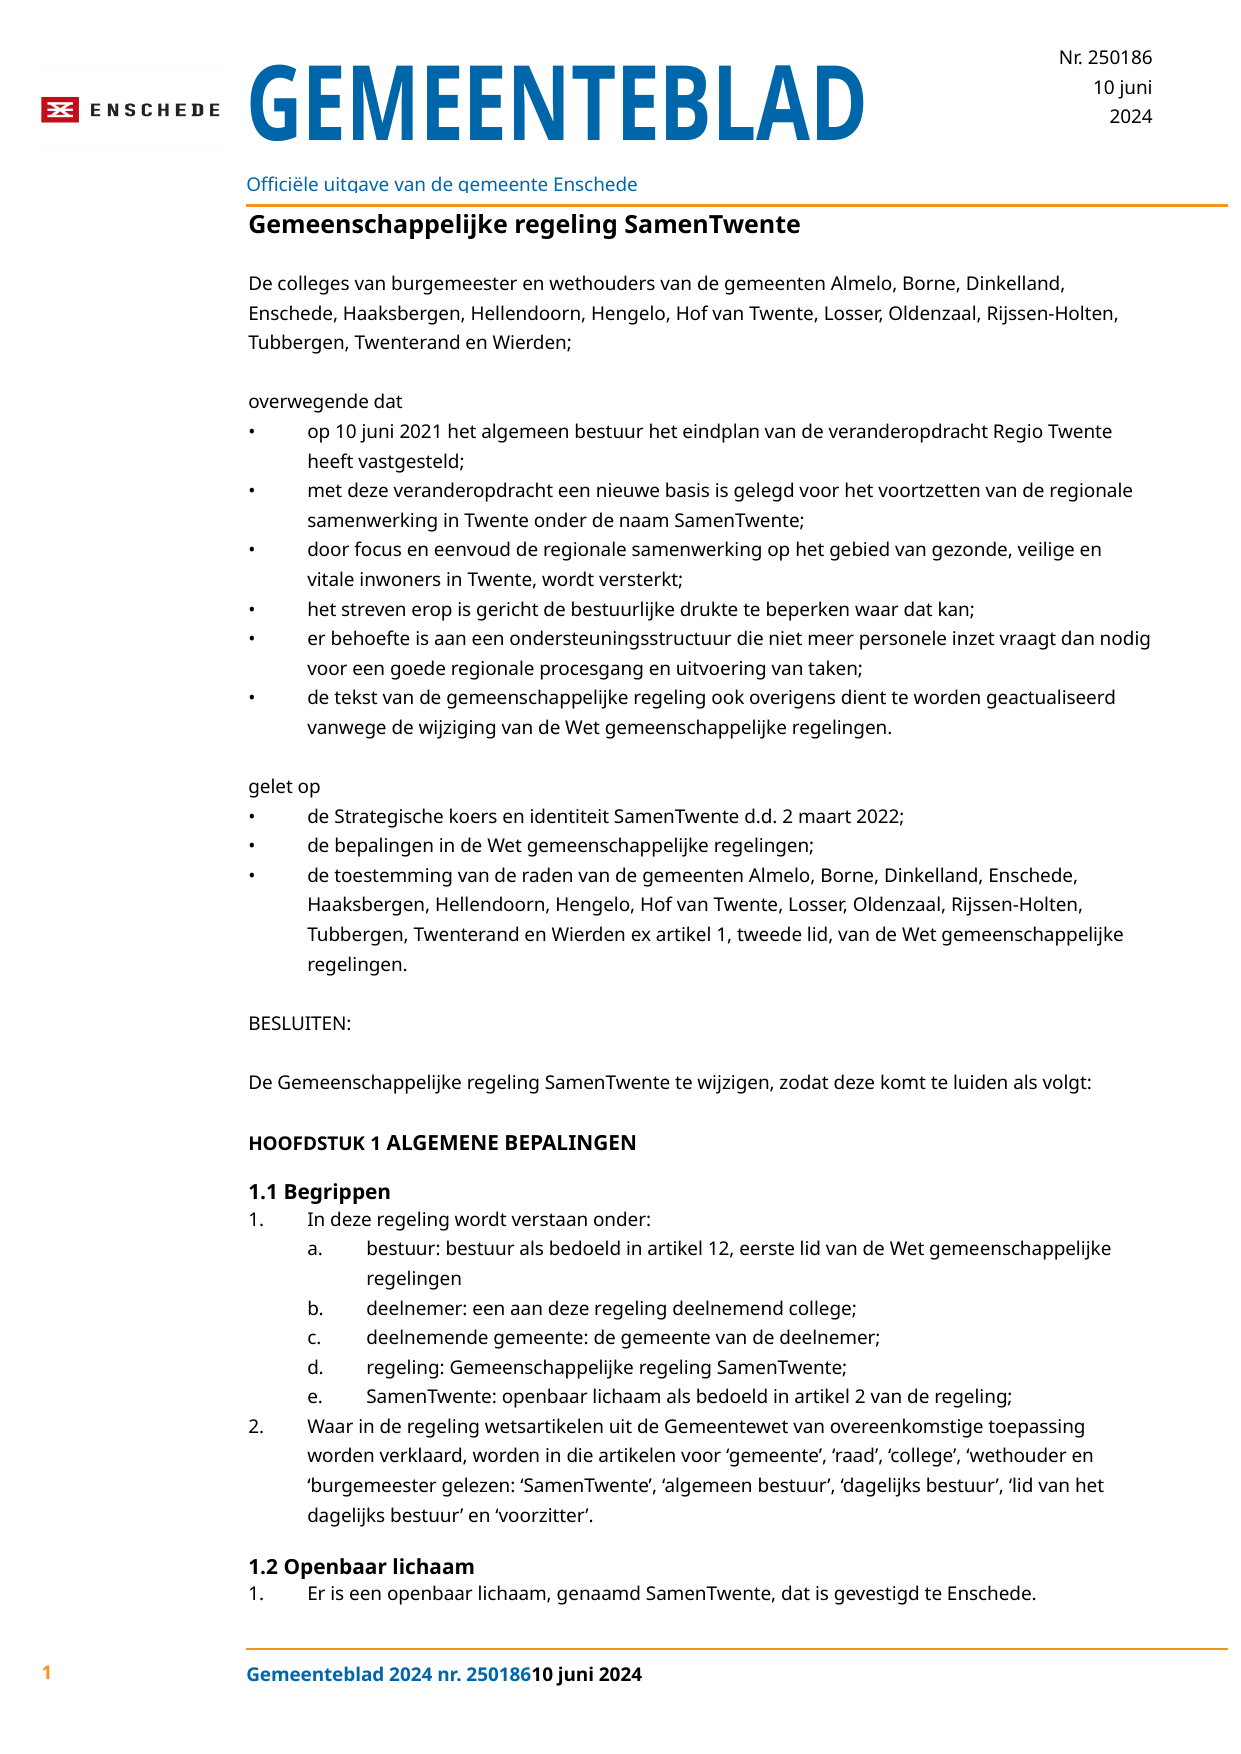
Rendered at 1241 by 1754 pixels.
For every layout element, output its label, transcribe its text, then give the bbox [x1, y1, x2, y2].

text 1.1 Begrippen [248, 1177, 1152, 1206]
list met deze veranderopdracht een nieuwe basis is gelegd voor het voortzetten van de regionale samenwerking in Twente onder de naam SamenTwente; [248, 477, 1152, 533]
list SamenTwente: openbaar lichaam als bedoeld in artikel 2 van de regeling; [307, 1383, 1152, 1409]
text gelet op [248, 773, 1152, 799]
list deelnemer: een aan deze regeling deelnemend college; [307, 1295, 1152, 1320]
list het streven erop is gericht de bestuurlijke drukte te beperken waar dat kan; [248, 596, 1152, 621]
text De Gemeenschappelijke regeling SamenTwente te wijzigen, zodat deze komt te luiden als volgt: [248, 1069, 1152, 1095]
list de tekst van de gemeenschappelijke regeling ook overigens dient te worden geactualiseerd vanwege de wijziging van de Wet gemeenschappelijke regelingen. [248, 684, 1152, 740]
list de Strategische koers en identiteit SamenTwente d.d. 2 maart 2022; [248, 803, 1152, 828]
list de toestemming van de raden van de gemeenten Almelo, Borne, Dinkelland, Enschede, Haaksbergen, Hellendoorn, Hengelo, Hof van Twente, Losser, Oldenzaal, Rijssen-Holten, Tubbergen, Twenterand en Wierden ex artikel 1, tweede lid, van de Wet gemeenschappelijke regelingen. [248, 862, 1152, 976]
text Gemeenschappelijke regeling SamenTwente [248, 207, 1152, 241]
list regeling: Gemeenschappelijke regeling SamenTwente; [307, 1354, 1152, 1379]
picture [41, 47, 231, 172]
text HOOFDSTUK 1 ALGEMENE BEPALINGEN [248, 1128, 1152, 1157]
list Waar in de regeling wetsartikelen uit de Gemeentewet van overeenkomstige toepassing worden verklaard, worden in die artikelen voor ‘gemeente’, ‘raad’, ‘college’, ‘wethouder en ‘burgemeester gelezen: ‘SamenTwente’, ‘algemeen bestuur’, ‘dagelijks bestuur’, ‘lid van het dagelijks bestuur’ en ‘voorzitter’. [248, 1413, 1152, 1527]
text 1.2 Openbaar lichaam [248, 1552, 1152, 1581]
list deelnemende gemeente: de gemeente van de deelnemer; [307, 1324, 1152, 1350]
list er behoefte is aan een ondersteuningsstructuur die niet meer personele inzet vraagt dan nodig voor een goede regionale procesgang en uitvoering van taken; [248, 625, 1152, 681]
list Er is een openbaar lichaam, genaamd SamenTwente, dat is gevestigd te Enschede. [248, 1581, 1152, 1606]
text BESLUITEN: [248, 1010, 1152, 1036]
list de bepalingen in de Wet gemeenschappelijke regelingen; [248, 832, 1152, 858]
list door focus en eenvoud de regionale samenwerking op het gebied van gezonde, veilige en vitale inwoners in Twente, wordt versterkt; [248, 537, 1152, 592]
text overwegende dat [248, 389, 1152, 414]
text De colleges van burgemeester en wethouders van de gemeenten Almelo, Borne, Dinkelland, Enschede, Haaksbergen, Hellendoorn, Hengelo, Hof van Twente, Losser, Oldenzaal, Rijssen-Holten, Tubbergen, Twenterand en Wierden; [248, 270, 1152, 355]
list In deze regeling wordt verstaan onder: [248, 1206, 1152, 1232]
list op 10 juni 2021 het algemeen bestuur het eindplan van de veranderopdracht Regio Twente heeft vastgesteld; [248, 418, 1152, 473]
list bestuur: bestuur als bedoeld in artikel 12, eerste lid van de Wet gemeenschappelijke regelingen [307, 1236, 1152, 1291]
